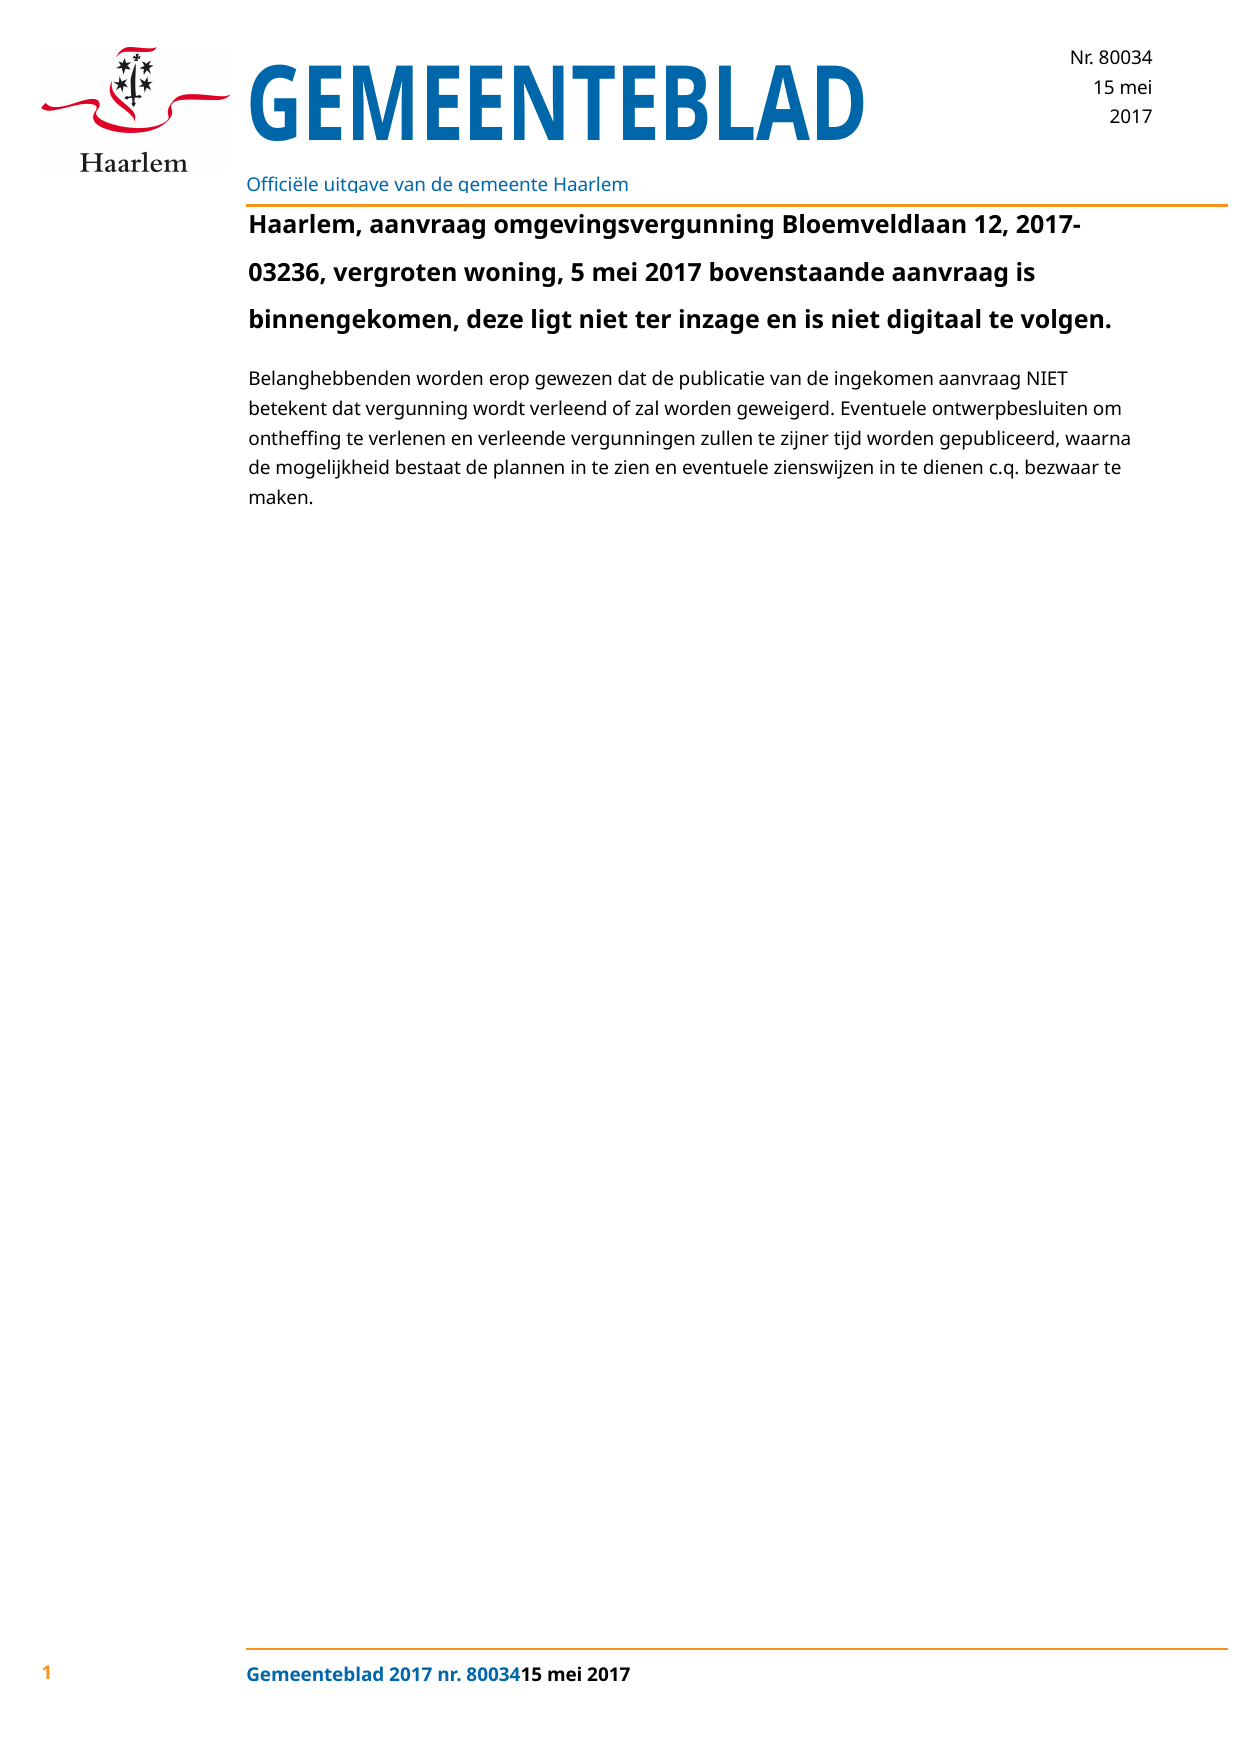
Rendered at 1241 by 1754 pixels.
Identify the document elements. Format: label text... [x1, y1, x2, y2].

text Belanghebbenden worden erop gewezen dat de publicatie van de ingekomen aanvraag NIET betekent dat vergunning wordt verleend of zal worden geweigerd. Eventuele ontwerpbesluiten om ontheffing te verlenen en verleende vergunningen zullen te zijner tijd worden gepubliceerd, waarna de mogelijkheid bestaat de plannen in te zien en eventuele zienswijzen in te dienen c.q. bezwaar te maken. [248, 366, 1152, 509]
picture [41, 47, 231, 172]
text Haarlem, aanvraag omgevingsvergunning Bloemveldlaan 12, 2017-03236, vergroten woning, 5 mei 2017 bovenstaande aanvraag is binnengekomen, deze ligt niet ter inzage en is niet digitaal te volgen. [248, 207, 1152, 336]
